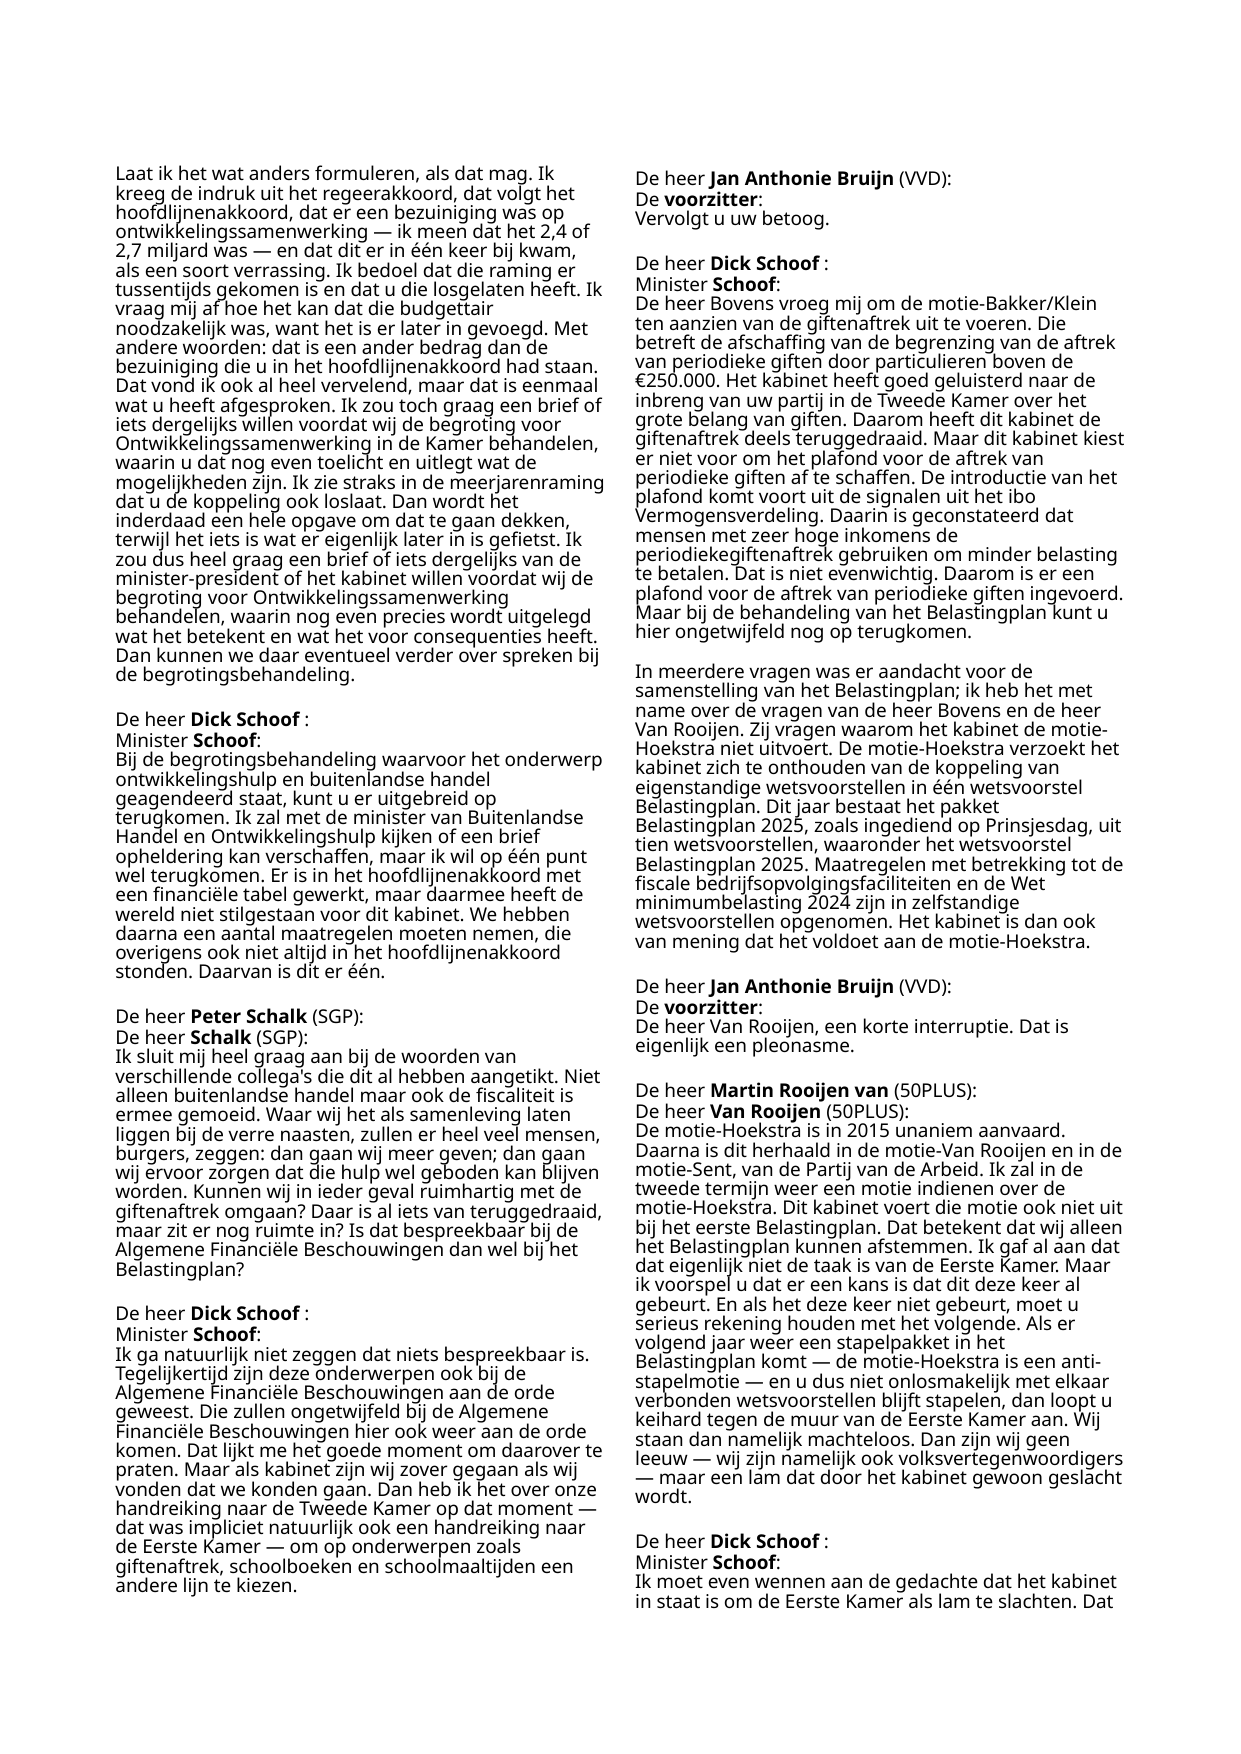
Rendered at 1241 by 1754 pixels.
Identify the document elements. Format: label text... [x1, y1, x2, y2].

text De heer Martin Rooijen van (50PLUS): [635, 1077, 1125, 1103]
text De voorzitter: [635, 999, 1125, 1018]
text Minister Schoof: [635, 1554, 1125, 1573]
text In meerdere vragen was er aandacht voor de samenstelling van het Belastingplan; ik heb het met name over de vragen van de heer Bovens en de heer Van Rooijen. Zij vragen waarom het kabinet de motie-Hoekstra niet uitvoert. De motie-Hoekstra verzoekt het kabinet zich te onthouden van de koppeling van eigenstandige wetsvoorstellen in één wetsvoorstel Belastingplan. Dit jaar bestaat het pakket Belastingplan 2025, zoals ingediend op Prinsjesdag, uit tien wetsvoorstellen, waaronder het wetsvoorstel Belastingplan 2025. Maatregelen met betrekking tot de fiscale bedrijfsopvolgingsfaciliteiten en de Wet minimumbelasting 2024 zijn in zelfstandige wetsvoorstellen opgenomen. Het kabinet is dan ook van mening dat het voldoet aan de motie-Hoekstra. [635, 663, 1125, 952]
text De heer Jan Anthonie Bruijn (VVD): [635, 973, 1125, 999]
text De heer Van Rooijen (50PLUS): [635, 1103, 1125, 1122]
text De voorzitter: [635, 191, 1125, 210]
text Laat ik het wat anders formuleren, als dat mag. Ik kreeg de indruk uit het regeerakkoord, dat volgt het hoofdlijnenakkoord, dat er een bezuiniging was op ontwikkelingssamenwerking — ik meen dat het 2,4 of 2,7 miljard was — en dat dit er in één keer bij kwam, als een soort verrassing. Ik bedoel dat die raming er tussentijds gekomen is en dat u die losgelaten heeft. Ik vraag mij af hoe het kan dat die budgettair noodzakelijk was, want het is er later in gevoegd. Met andere woorden: dat is een ander bedrag dan de bezuiniging die u in het hoofdlijnenakkoord had staan. Dat vond ik ook al heel vervelend, maar dat is eenmaal wat u heeft afgesproken. Ik zou toch graag een brief of iets dergelijks willen voordat wij de begroting voor Ontwikkelingssamenwerking in de Kamer behandelen, waarin u dat nog even toelicht en uitlegt wat de mogelijkheden zijn. Ik zie straks in de meerjarenraming dat u de koppeling ook loslaat. Dan wordt het inderdaad een hele opgave om dat te gaan dekken, terwijl het iets is wat er eigenlijk later in is gefietst. Ik zou dus heel graag een brief of iets dergelijks van de minister-president of het kabinet willen voordat wij de begroting voor Ontwikkelingssamenwerking behandelen, waarin nog even precies wordt uitgelegd wat het betekent en wat het voor consequenties heeft. Dan kunnen we daar eventueel verder over spreken bij de begrotingsbehandeling. [115, 165, 605, 686]
text De heer Peter Schalk (SGP): [115, 1003, 605, 1029]
text Minister Schoof: [635, 276, 1125, 295]
text Minister Schoof: [115, 732, 605, 751]
text Vervolgt u uw betoog. [635, 210, 1125, 229]
text De heer Dick Schoof : [635, 250, 1125, 276]
text De heer Schalk (SGP): [115, 1029, 605, 1048]
text Bij de begrotingsbehandeling waarvoor het onderwerp ontwikkelingshulp en buitenlandse handel geagendeerd staat, kunt u er uitgebreid op terugkomen. Ik zal met de minister van Buitenlandse Handel en Ontwikkelingshulp kijken of een brief opheldering kan verschaffen, maar ik wil op één punt wel terugkomen. Er is in het hoofdlijnenakkoord met een financiële tabel gewerkt, maar daarmee heeft de wereld niet stilgestaan voor dit kabinet. We hebben daarna een aantal maatregelen moeten nemen, die overigens ook niet altijd in het hoofdlijnenakkoord stonden. Daarvan is dit er één. [115, 751, 605, 983]
text De heer Bovens vroeg mij om de motie-Bakker/Klein ten aanzien van de giftenaftrek uit te voeren. Die betreft de afschaffing van de begrenzing van de aftrek van periodieke giften door particulieren boven de €250.000. Het kabinet heeft goed geluisterd naar de inbreng van uw partij in de Tweede Kamer over het grote belang van giften. Daarom heeft dit kabinet de giftenaftrek deels teruggedraaid. Maar dit kabinet kiest er niet voor om het plafond voor de aftrek van periodieke giften af te schaffen. De introductie van het plafond komt voort uit de signalen uit het ibo Vermogensverdeling. Daarin is geconstateerd dat mensen met zeer hoge inkomens de periodiekegiftenaftrek gebruiken om minder belasting te betalen. Dat is niet evenwichtig. Daarom is er een plafond voor de aftrek van periodieke giften ingevoerd. Maar bij de behandeling van het Belastingplan kunt u hier ongetwijfeld nog op terugkomen. [635, 295, 1125, 642]
text De heer Dick Schoof : [635, 1528, 1125, 1554]
text Ik ga natuurlijk niet zeggen dat niets bespreekbaar is. Tegelijkertijd zijn deze onderwerpen ook bij de Algemene Financiële Beschouwingen aan de orde geweest. Die zullen ongetwijfeld bij de Algemene Financiële Beschouwingen hier ook weer aan de orde komen. Dat lijkt me het goede moment om daarover te praten. Maar als kabinet zijn wij zover gegaan als wij vonden dat we konden gaan. Dan heb ik het over onze handreiking naar de Tweede Kamer op dat moment — dat was impliciet natuurlijk ook een handreiking naar de Eerste Kamer — om op onderwerpen zoals giftenaftrek, schoolboeken en schoolmaaltijden een andere lijn te kiezen. [115, 1346, 605, 1596]
text Ik sluit mij heel graag aan bij de woorden van verschillende collega's die dit al hebben aangetikt. Niet alleen buitenlandse handel maar ook de fiscaliteit is ermee gemoeid. Waar wij het als samenleving laten liggen bij de verre naasten, zullen er heel veel mensen, burgers, zeggen: dan gaan wij meer geven; dan gaan wij ervoor zorgen dat die hulp wel geboden kan blijven worden. Kunnen wij in ieder geval ruimhartig met de giftenaftrek omgaan? Daar is al iets van teruggedraaid, maar zit er nog ruimte in? Is dat bespreekbaar bij de Algemene Financiële Beschouwingen dan wel bij het Belastingplan? [115, 1048, 605, 1280]
text De heer Van Rooijen, een korte interruptie. Dat is eigenlijk een pleonasme. [635, 1018, 1125, 1056]
text De heer Dick Schoof : [115, 1301, 605, 1326]
text De heer Dick Schoof : [115, 706, 605, 732]
text Ik moet even wennen aan de gedachte dat het kabinet in staat is om de Eerste Kamer als lam te slachten. Dat [635, 1573, 1125, 1612]
text Minister Schoof: [115, 1326, 605, 1346]
text De heer Jan Anthonie Bruijn (VVD): [635, 165, 1125, 191]
text De motie-Hoekstra is in 2015 unaniem aanvaard. Daarna is dit herhaald in de motie-Van Rooijen en in de motie-Sent, van de Partij van de Arbeid. Ik zal in de tweede termijn weer een motie indienen over de motie-Hoekstra. Dit kabinet voert die motie ook niet uit bij het eerste Belastingplan. Dat betekent dat wij alleen het Belastingplan kunnen afstemmen. Ik gaf al aan dat dat eigenlijk niet de taak is van de Eerste Kamer. Maar ik voorspel u dat er een kans is dat dit deze keer al gebeurt. En als het deze keer niet gebeurt, moet u serieus rekening houden met het volgende. Als er volgend jaar weer een stapelpakket in het Belastingplan komt — de motie-Hoekstra is een anti-stapelmotie — en u dus niet onlosmakelijk met elkaar verbonden wetsvoorstellen blijft stapelen, dan loopt u keihard tegen de muur van de Eerste Kamer aan. Wij staan dan namelijk machteloos. Dan zijn wij geen leeuw — wij zijn namelijk ook volksvertegenwoordigers — maar een lam dat door het kabinet gewoon geslacht wordt. [635, 1122, 1125, 1508]
